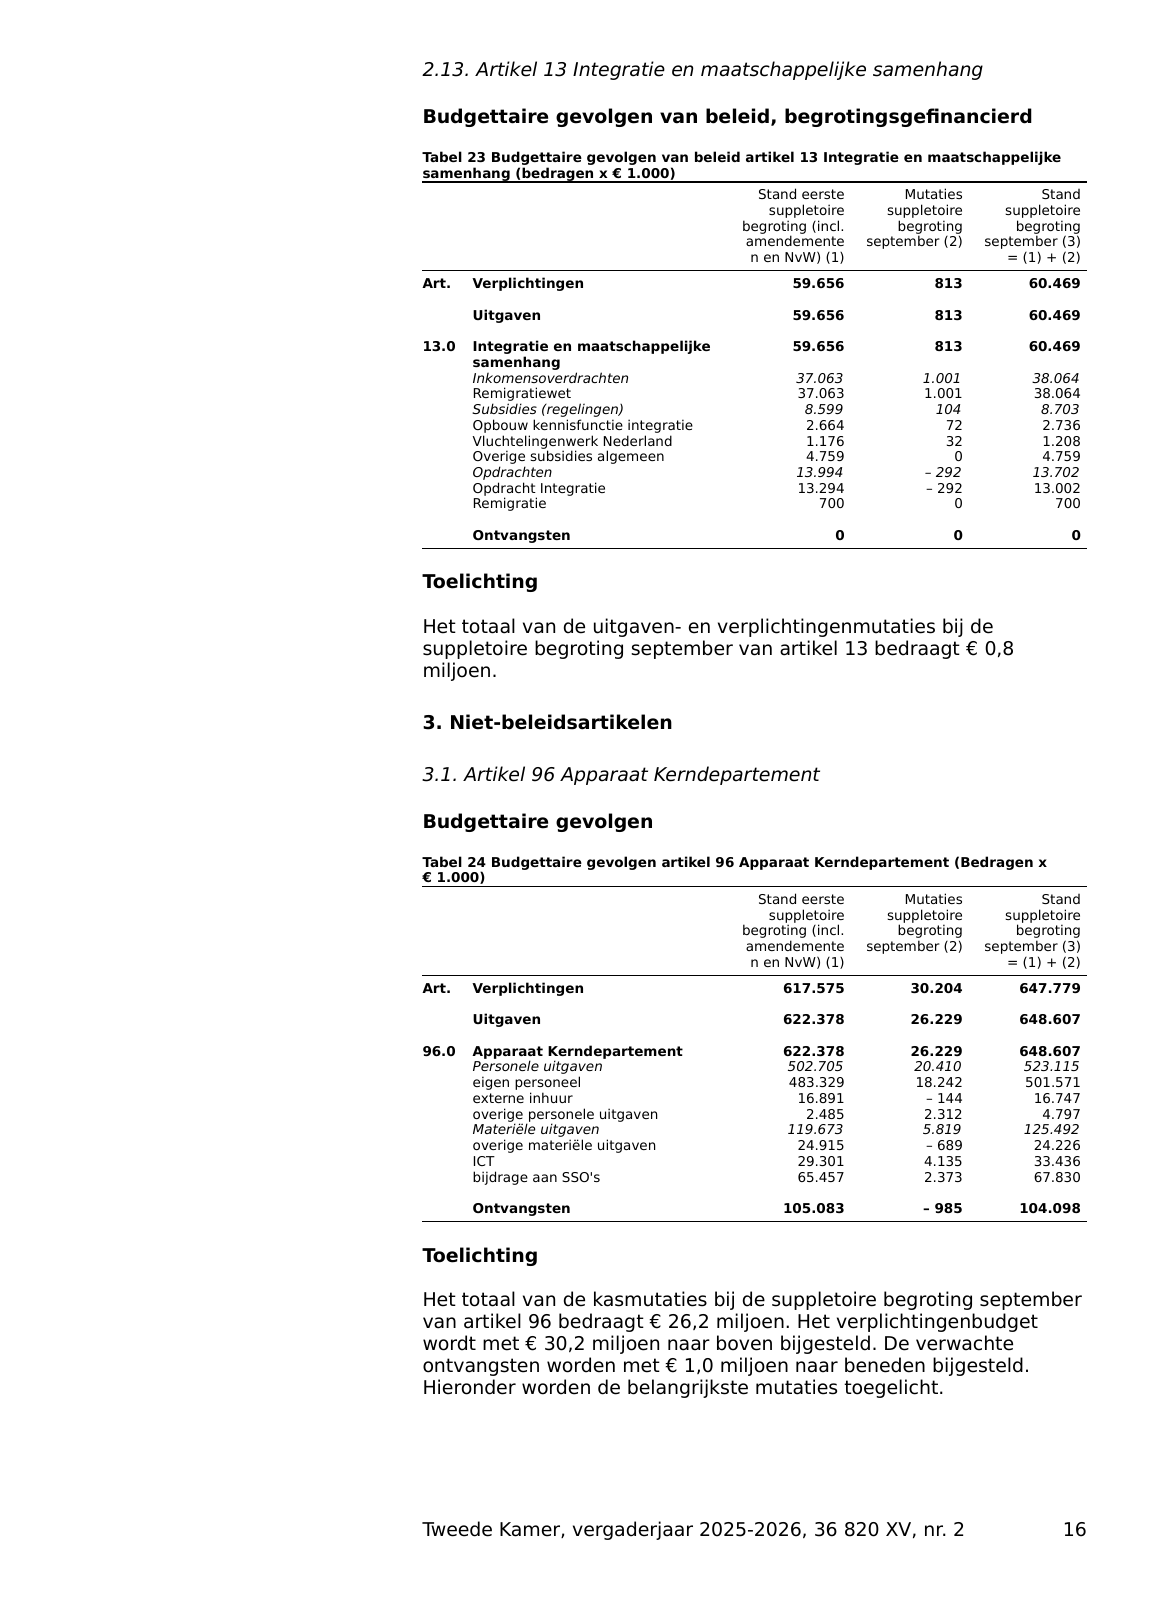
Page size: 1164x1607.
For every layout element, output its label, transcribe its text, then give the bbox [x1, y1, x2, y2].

table_cell [422, 481, 467, 496]
table_cell [422, 402, 467, 418]
table_cell Art. [422, 976, 467, 996]
table_cell Stand eerste suppletoire begroting (incl. amendementen en NvW) (1) [732, 887, 850, 975]
table_cell 2.736 [969, 418, 1087, 433]
table_cell [422, 418, 467, 433]
table_cell Stand suppletoire begroting september (3) = (1) + (2) [969, 887, 1087, 975]
table_cell [969, 996, 1087, 1012]
table_cell 38.064 [969, 371, 1087, 386]
table_cell eigen personeel [467, 1075, 732, 1091]
table_cell [422, 465, 467, 481]
table_cell 26.229 [850, 1044, 968, 1059]
table_cell 32 [850, 434, 968, 449]
text Het totaal van de uitgaven- en verplichtingenmutaties bij de suppletoire begroting september van artikel 13 bedraagt € 0,8 miljoen. [422, 616, 1087, 682]
table_header Tabel 24 Budgettaire gevolgen artikel 96 Apparaat Kerndepartement (Bedragen x € 1.000) [422, 854, 1087, 886]
table_cell Personele uitgaven [467, 1059, 732, 1075]
table_cell [422, 323, 467, 339]
table_cell [422, 308, 467, 323]
table_cell 59.656 [732, 271, 850, 292]
subtitle Toelichting [422, 1244, 1087, 1266]
table_cell 20.410 [850, 1059, 968, 1075]
table_cell – 985 [850, 1201, 968, 1221]
table_cell Remigratiewet [467, 386, 732, 402]
table_cell – 292 [850, 465, 968, 481]
table_cell [969, 1028, 1087, 1043]
table_cell Art. [422, 271, 467, 292]
table_cell 648.607 [969, 1012, 1087, 1028]
table_cell 59.656 [732, 308, 850, 323]
table_cell [850, 1028, 968, 1043]
table_cell 104 [850, 402, 968, 418]
table_cell 700 [732, 496, 850, 512]
table_header Tabel 23 Budgettaire gevolgen van beleid artikel 13 Integratie en maatschappelijke samenhang (bedragen x € 1.000) [422, 150, 1087, 181]
table_cell [467, 512, 732, 528]
table_cell Uitgaven [467, 308, 732, 323]
table_cell [422, 434, 467, 449]
table_cell 813 [850, 339, 968, 371]
table_cell 813 [850, 308, 968, 323]
table_cell 13.0 [422, 339, 467, 371]
table_cell 4.759 [969, 449, 1087, 465]
table_cell 4.797 [969, 1106, 1087, 1122]
table_cell 16.891 [732, 1091, 850, 1106]
table_cell [467, 292, 732, 308]
table_cell [732, 996, 850, 1012]
table_cell [422, 183, 467, 270]
table_cell [422, 512, 467, 528]
table_cell [732, 1028, 850, 1043]
table_cell 96.0 [422, 1044, 467, 1059]
table_cell 5.819 [850, 1122, 968, 1138]
table_cell Verplichtingen [467, 271, 732, 292]
table_cell [969, 512, 1087, 528]
table_cell [422, 1185, 467, 1201]
table_cell Ontvangsten [467, 1201, 732, 1221]
table_cell [467, 183, 732, 270]
table_cell [850, 292, 968, 308]
table_cell [422, 1091, 467, 1106]
subtitle Budgettaire gevolgen van beleid, begrotingsgefinancierd [422, 106, 1087, 128]
table_cell 37.063 [732, 386, 850, 402]
table_cell [467, 1185, 732, 1201]
table_cell 37.063 [732, 371, 850, 386]
table_cell 2.312 [850, 1106, 968, 1122]
table_cell 0 [850, 449, 968, 465]
table_cell 813 [850, 271, 968, 292]
table_cell Materiële uitgaven [467, 1122, 732, 1138]
table_cell [422, 386, 467, 402]
table_cell externe inhuur [467, 1091, 732, 1106]
table_cell Verplichtingen [467, 976, 732, 996]
table_cell ICT [467, 1154, 732, 1169]
table_cell 13.702 [969, 465, 1087, 481]
table_cell 119.673 [732, 1122, 850, 1138]
table_cell [422, 1028, 467, 1043]
table_cell [422, 449, 467, 465]
table_cell – 292 [850, 481, 968, 496]
table_cell 60.469 [969, 339, 1087, 371]
table_cell [422, 1138, 467, 1154]
table_cell 4.135 [850, 1154, 968, 1169]
table_cell 59.656 [732, 339, 850, 371]
table_cell 125.492 [969, 1122, 1087, 1138]
table_cell Mutaties suppletoire begroting september (2) [850, 183, 968, 270]
table_cell [422, 996, 467, 1012]
table_cell 24.226 [969, 1138, 1087, 1154]
table_cell 1.176 [732, 434, 850, 449]
table_cell Remigratie [467, 496, 732, 512]
table_cell 648.607 [969, 1044, 1087, 1059]
table_cell Ontvangsten [467, 528, 732, 548]
table_cell 8.599 [732, 402, 850, 418]
table_cell [422, 292, 467, 308]
table_cell [467, 1028, 732, 1043]
table_cell [850, 323, 968, 339]
table_cell 29.301 [732, 1154, 850, 1169]
table_cell 1.208 [969, 434, 1087, 449]
table_cell 523.115 [969, 1059, 1087, 1075]
table_cell 622.378 [732, 1012, 850, 1028]
table_cell 13.294 [732, 481, 850, 496]
table_cell bijdrage aan SSO's [467, 1169, 732, 1185]
table_cell [422, 1201, 467, 1221]
table_cell Opdrachten [467, 465, 732, 481]
table_cell Opbouw kennisfunctie integratie [467, 418, 732, 433]
table_cell [850, 996, 968, 1012]
table_cell [467, 887, 732, 975]
table_cell 4.759 [732, 449, 850, 465]
table_cell 72 [850, 418, 968, 433]
table_cell Stand suppletoire begroting september (3) = (1) + (2) [969, 183, 1087, 270]
text Het totaal van de kasmutaties bij de suppletoire begroting september van artikel 96 bedraagt € 26,2 miljoen. Het verplichtingenbudget wordt met € 30,2 miljoen naar boven bĳgesteld. De verwachte ontvangsten worden met € 1,0 miljoen naar beneden bĳgesteld. Hieronder worden de belangrĳkste mutaties toegelicht. [422, 1289, 1087, 1398]
subtitle Budgettaire gevolgen [422, 811, 1087, 832]
table_cell – 689 [850, 1138, 968, 1154]
table_cell [422, 1154, 467, 1169]
table_cell 1.001 [850, 371, 968, 386]
table_cell 105.083 [732, 1201, 850, 1221]
subtitle 3. Niet-beleidsartikelen [422, 712, 1087, 733]
table_cell 2.485 [732, 1106, 850, 1122]
table_cell Uitgaven [467, 1012, 732, 1028]
table_cell [422, 1122, 467, 1138]
table_cell overige materiële uitgaven [467, 1138, 732, 1154]
table_cell [467, 996, 732, 1012]
table_cell [732, 512, 850, 528]
table_cell 0 [850, 528, 968, 548]
table_cell 30.204 [850, 976, 968, 996]
table_cell Vluchtelingenwerk Nederland [467, 434, 732, 449]
table_cell 26.229 [850, 1012, 968, 1028]
table_cell 33.436 [969, 1154, 1087, 1169]
table_cell [732, 323, 850, 339]
table_cell [422, 1012, 467, 1028]
table_cell 18.242 [850, 1075, 968, 1091]
table_cell 617.575 [732, 976, 850, 996]
table_cell 0 [850, 496, 968, 512]
table_cell [732, 292, 850, 308]
table_cell 65.457 [732, 1169, 850, 1185]
table_cell 13.994 [732, 465, 850, 481]
table_cell 13.002 [969, 481, 1087, 496]
table_cell overige personele uitgaven [467, 1106, 732, 1122]
table_cell [422, 1106, 467, 1122]
table_cell 0 [732, 528, 850, 548]
table_cell 1.001 [850, 386, 968, 402]
table_cell – 144 [850, 1091, 968, 1106]
table_cell [969, 323, 1087, 339]
table_cell 60.469 [969, 308, 1087, 323]
table_cell Inkomensoverdrachten [467, 371, 732, 386]
subtitle 3.1. Artikel 96 Apparaat Kerndepartement [422, 763, 1087, 786]
table_cell 104.098 [969, 1201, 1087, 1221]
table_cell Mutaties suppletoire begroting september (2) [850, 887, 968, 975]
table_cell 24.915 [732, 1138, 850, 1154]
table_cell 16.747 [969, 1091, 1087, 1106]
table_cell 8.703 [969, 402, 1087, 418]
table_cell [850, 512, 968, 528]
table_cell Opdracht Integratie [467, 481, 732, 496]
table_cell [422, 528, 467, 548]
table_cell 38.064 [969, 386, 1087, 402]
table_cell Apparaat Kerndepartement [467, 1044, 732, 1059]
table_cell [467, 323, 732, 339]
table_cell [422, 1075, 467, 1091]
table_cell [969, 1185, 1087, 1201]
table_cell 647.779 [969, 976, 1087, 996]
table_cell [732, 1185, 850, 1201]
table_cell [422, 371, 467, 386]
table_cell Overige subsidies algemeen [467, 449, 732, 465]
table_cell Integratie en maatschappelijke samenhang [467, 339, 732, 371]
table_cell [969, 292, 1087, 308]
subtitle Toelichting [422, 571, 1087, 593]
table_cell 700 [969, 496, 1087, 512]
table_cell 502.705 [732, 1059, 850, 1075]
table_cell 67.830 [969, 1169, 1087, 1185]
table_cell 622.378 [732, 1044, 850, 1059]
table_cell [422, 887, 467, 975]
table_cell Stand eerste suppletoire begroting (incl. amendementen en NvW) (1) [732, 183, 850, 270]
table_cell [422, 496, 467, 512]
subtitle 2.13. Artikel 13 Integratie en maatschappelijke samenhang [422, 59, 1087, 81]
table_cell [422, 1059, 467, 1075]
table_cell 501.571 [969, 1075, 1087, 1091]
table_cell 2.373 [850, 1169, 968, 1185]
table_cell [850, 1185, 968, 1201]
table_cell Subsidies (regelingen) [467, 402, 732, 418]
table_cell 0 [969, 528, 1087, 548]
table_cell 60.469 [969, 271, 1087, 292]
table_cell [422, 1169, 467, 1185]
table_cell 483.329 [732, 1075, 850, 1091]
table_cell 2.664 [732, 418, 850, 433]
